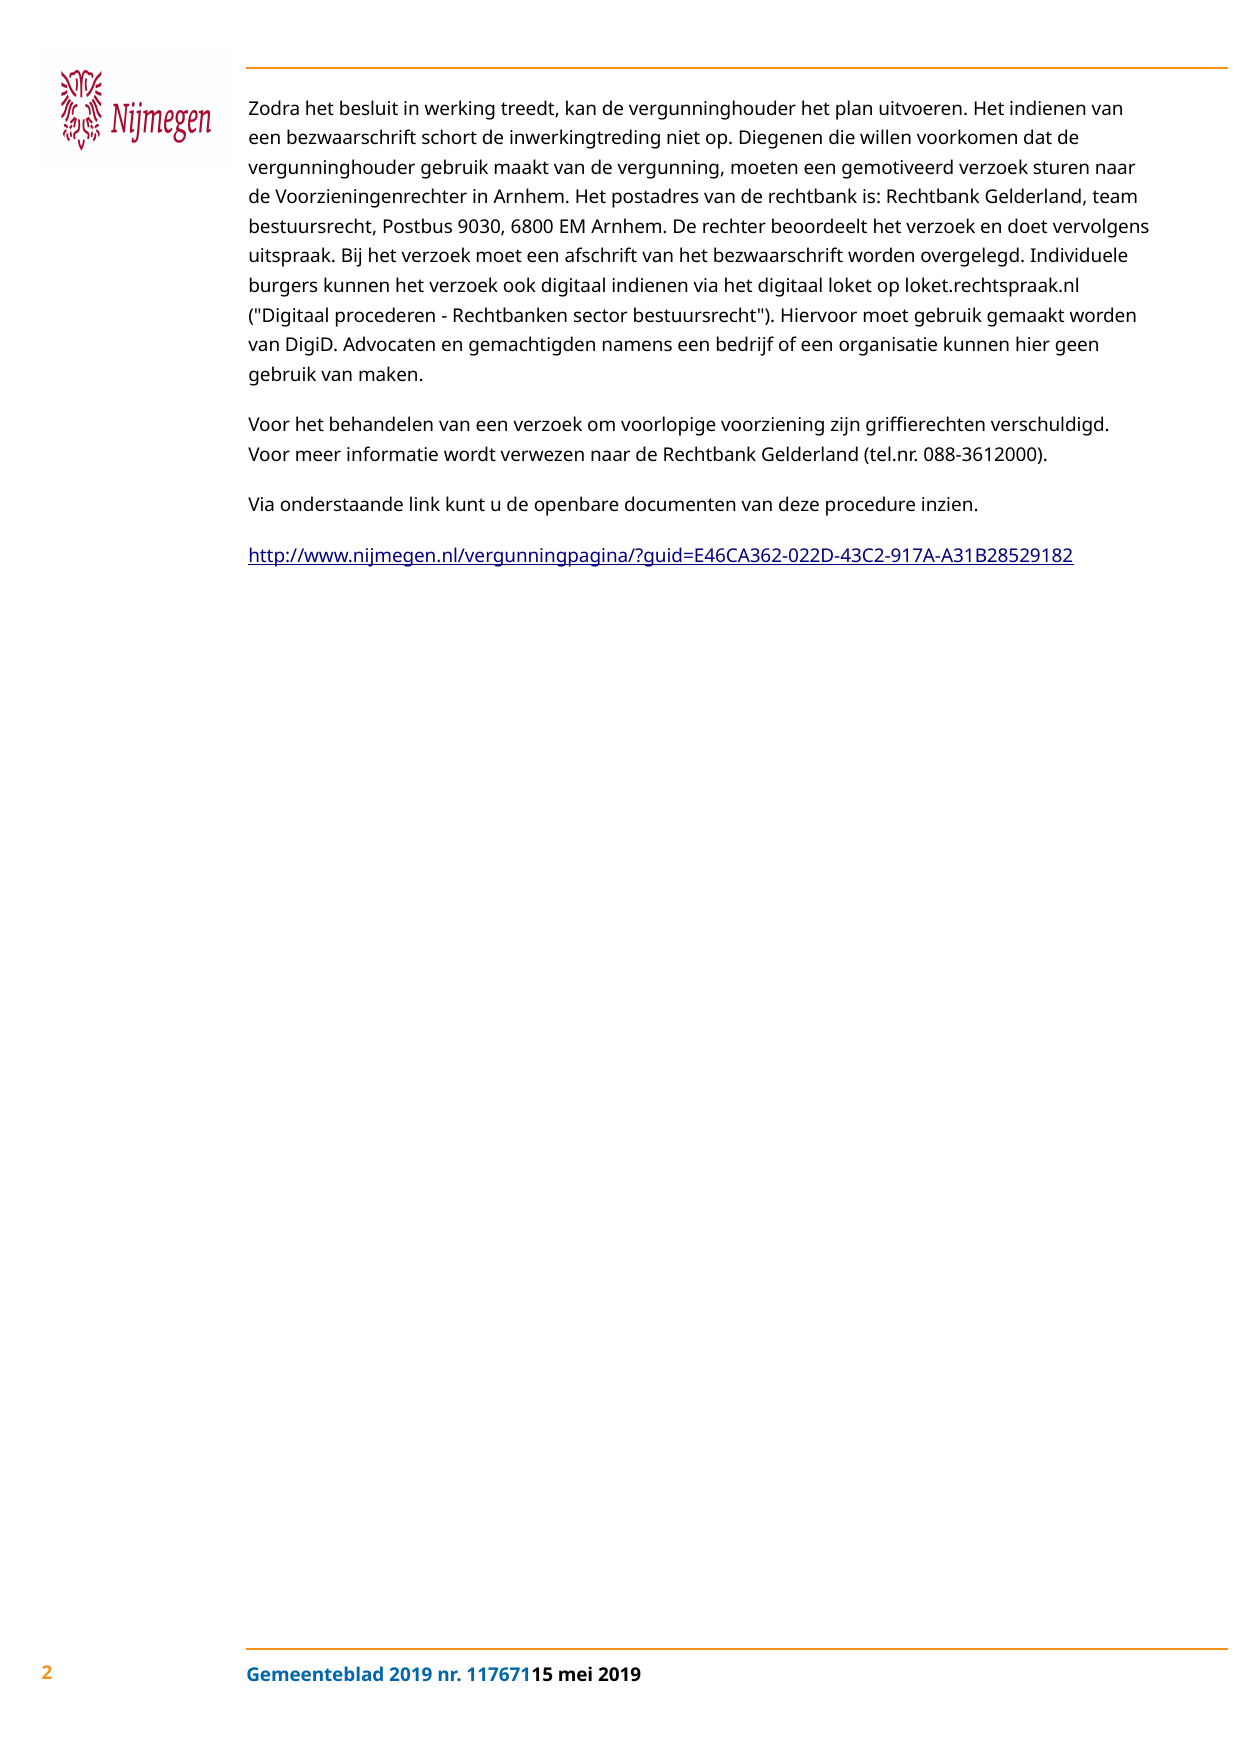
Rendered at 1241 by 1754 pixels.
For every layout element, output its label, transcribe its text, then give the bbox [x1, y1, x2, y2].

text Zodra het besluit in werking treedt, kan de vergunninghouder het plan uitvoeren. Het indienen van een bezwaarschrift schort de inwerkingtreding niet op. Diegenen die willen voorkomen dat de vergunninghouder gebruik maakt van de vergunning, moeten een gemotiveerd verzoek sturen naar de Voorzieningenrechter in Arnhem. Het postadres van de rechtbank is: Rechtbank Gelderland, team bestuursrecht, Postbus 9030, 6800 EM Arnhem. De rechter beoordeelt het verzoek en doet vervolgens uitspraak. Bij het verzoek moet een afschrift van het bezwaarschrift worden overgelegd. Individuele burgers kunnen het verzoek ook digitaal indienen via het digitaal loket op loket.rechtspraak.nl ("Digitaal procederen - Rechtbanken sector bestuursrecht"). Hiervoor moet gebruik gemaakt worden van DigiD. Advocaten en gemachtigden namens een bedrijf of een organisatie kunnen hier geen gebruik van maken. [248, 95, 1152, 387]
text Voor het behandelen van een verzoek om voorlopige voorziening zijn griffierechten verschuldigd. Voor meer informatie wordt verwezen naar de Rechtbank Gelderland (tel.nr. 088-3612000). [248, 411, 1152, 467]
picture [41, 47, 231, 172]
text http://www.nijmegen.nl/vergunningpagina/?guid=E46CA362-022D-43C2-917A-A31B28529182 [248, 542, 1152, 568]
text Via onderstaande link kunt u de openbare documenten van deze procedure inzien. [248, 491, 1152, 517]
